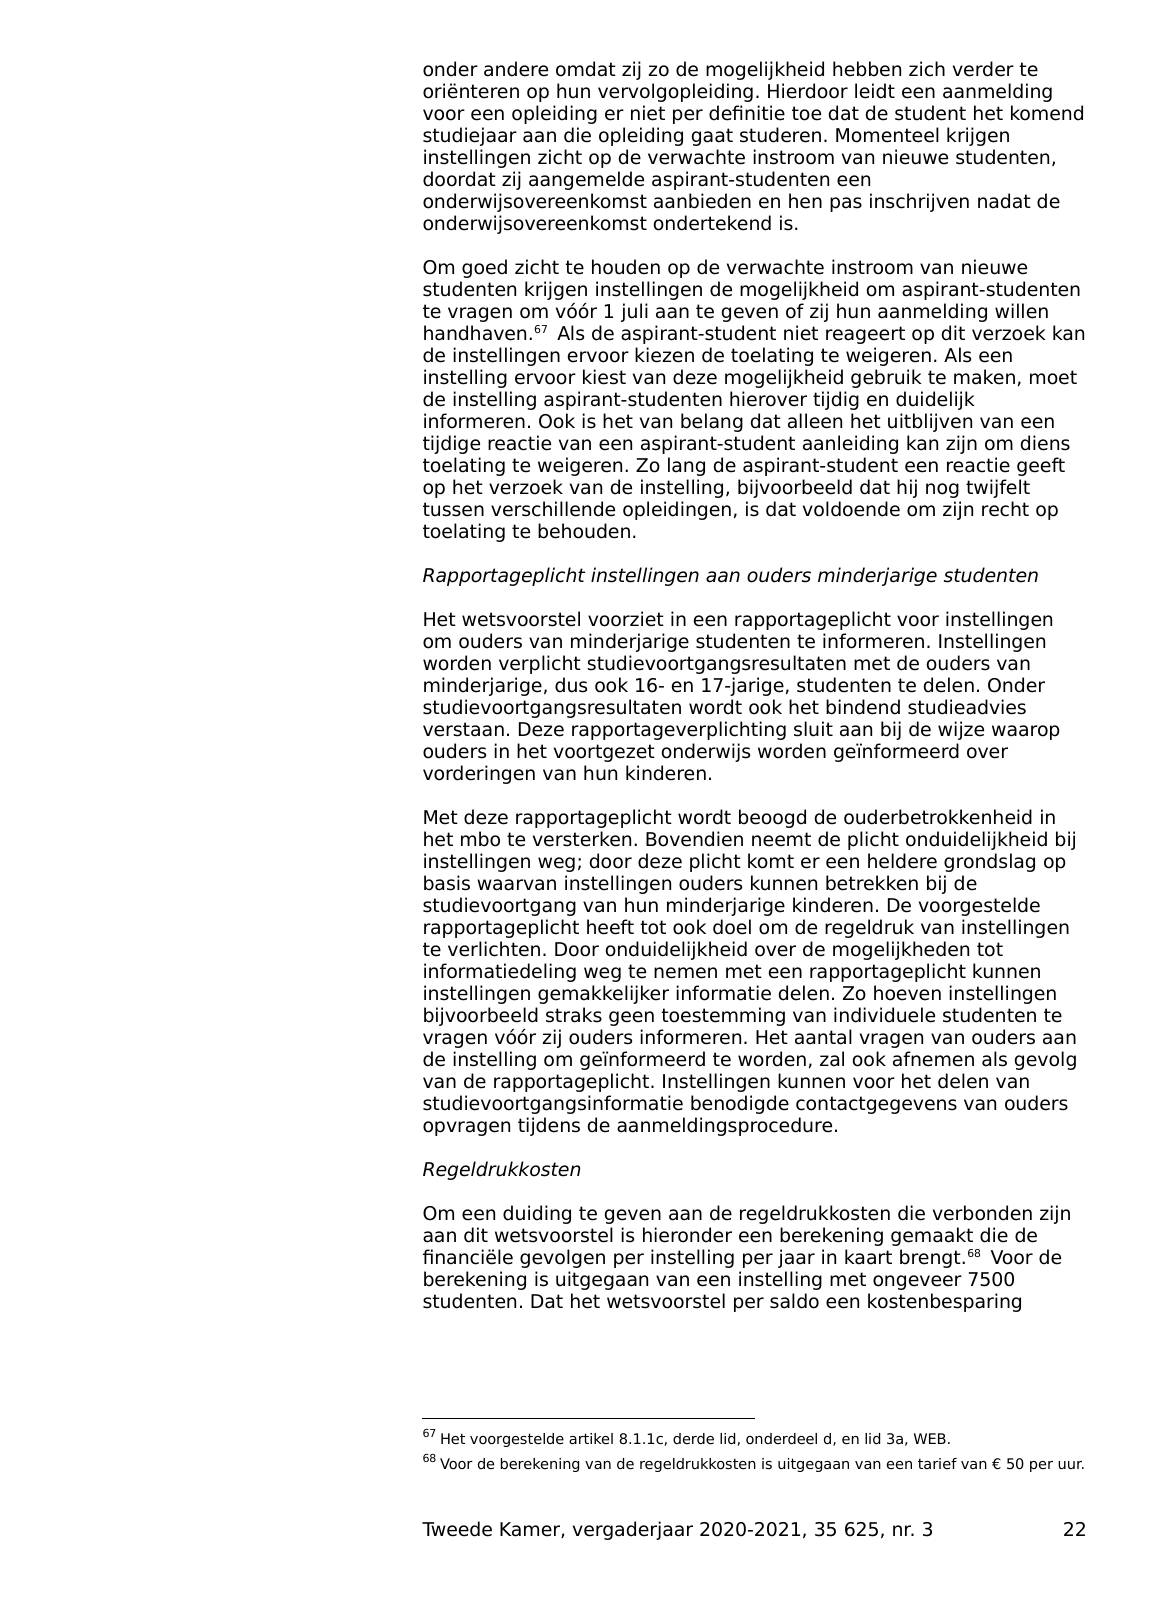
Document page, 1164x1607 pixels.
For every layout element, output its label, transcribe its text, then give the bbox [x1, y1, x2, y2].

text Het wetsvoorstel voorziet in een rapportageplicht voor instellingen om ouders van minderjarige studenten te informeren. Instellingen worden verplicht studievoortgangsresultaten met de ouders van minderjarige, dus ook 16- en 17-jarige, studenten te delen. Onder studievoortgangsresultaten wordt ook het bindend studieadvies verstaan. Deze rapportageverplichting sluit aan bij de wijze waarop ouders in het voortgezet onderwijs worden geïnformeerd over vorderingen van hun kinderen. [422, 609, 1087, 785]
text Met deze rapportageplicht wordt beoogd de ouderbetrokkenheid in het mbo te versterken. Bovendien neemt de plicht onduidelijkheid bij instellingen weg; door deze plicht komt er een heldere grondslag op basis waarvan instellingen ouders kunnen betrekken bij de studievoortgang van hun minderjarige kinderen. De voorgestelde rapportageplicht heeft tot ook doel om de regeldruk van instellingen te verlichten. Door onduidelijkheid over de mogelijkheden tot informatiedeling weg te nemen met een rapportageplicht kunnen instellingen gemakkelijker informatie delen. Zo hoeven instellingen bijvoorbeeld straks geen toestemming van individuele studenten te vragen vóór zij ouders informeren. Het aantal vragen van ouders aan de instelling om geïnformeerd te worden, zal ook afnemen als gevolg van de rapportageplicht. Instellingen kunnen voor het delen van studievoortgangsinformatie benodigde contactgegevens van ouders opvragen tijdens de aanmeldingsprocedure. [422, 807, 1087, 1137]
text Het voorgestelde artikel 8.1.1c, derde lid, onderdeel d, en lid 3a, WEB. [422, 1427, 1087, 1449]
text Om een duiding te geven aan de regeldrukkosten die verbonden zijn aan dit wetsvoorstel is hieronder een berekening gemaakt die de financiële gevolgen per instelling per jaar in kaart brengt. Voor de berekening is uitgegaan van een instelling met ongeveer 7500 studenten. Dat het wetsvoorstel per saldo een kostenbesparing [422, 1203, 1087, 1313]
subtitle Rapportageplicht instellingen aan ouders minderjarige studenten [422, 565, 1087, 587]
subtitle Regeldrukkosten [422, 1159, 1087, 1181]
text Voor de berekening van de regeldrukkosten is uitgegaan van een tarief van € 50 per uur. [422, 1452, 1087, 1474]
text onder andere omdat zij zo de mogelijkheid hebben zich verder te oriënteren op hun vervolgopleiding. Hierdoor leidt een aanmelding voor een opleiding er niet per definitie toe dat de student het komend studiejaar aan die opleiding gaat studeren. Momenteel krijgen instellingen zicht op de verwachte instroom van nieuwe studenten, doordat zij aangemelde aspirant-studenten een onderwijsovereenkomst aanbieden en hen pas inschrijven nadat de onderwijsovereenkomst ondertekend is. [422, 59, 1087, 235]
text Om goed zicht te houden op de verwachte instroom van nieuwe studenten krijgen instellingen de mogelijkheid om aspirant-studenten te vragen om vóór 1 juli aan te geven of zij hun aanmelding willen handhaven. Als de aspirant-student niet reageert op dit verzoek kan de instellingen ervoor kiezen de toelating te weigeren. Als een instelling ervoor kiest van deze mogelijkheid gebruik te maken, moet de instelling aspirant-studenten hierover tijdig en duidelijk informeren. Ook is het van belang dat alleen het uitblijven van een tijdige reactie van een aspirant-student aanleiding kan zijn om diens toelating te weigeren. Zo lang de aspirant-student een reactie geeft op het verzoek van de instelling, bijvoorbeeld dat hij nog twijfelt tussen verschillende opleidingen, is dat voldoende om zijn recht op toelating te behouden. [422, 257, 1087, 543]
